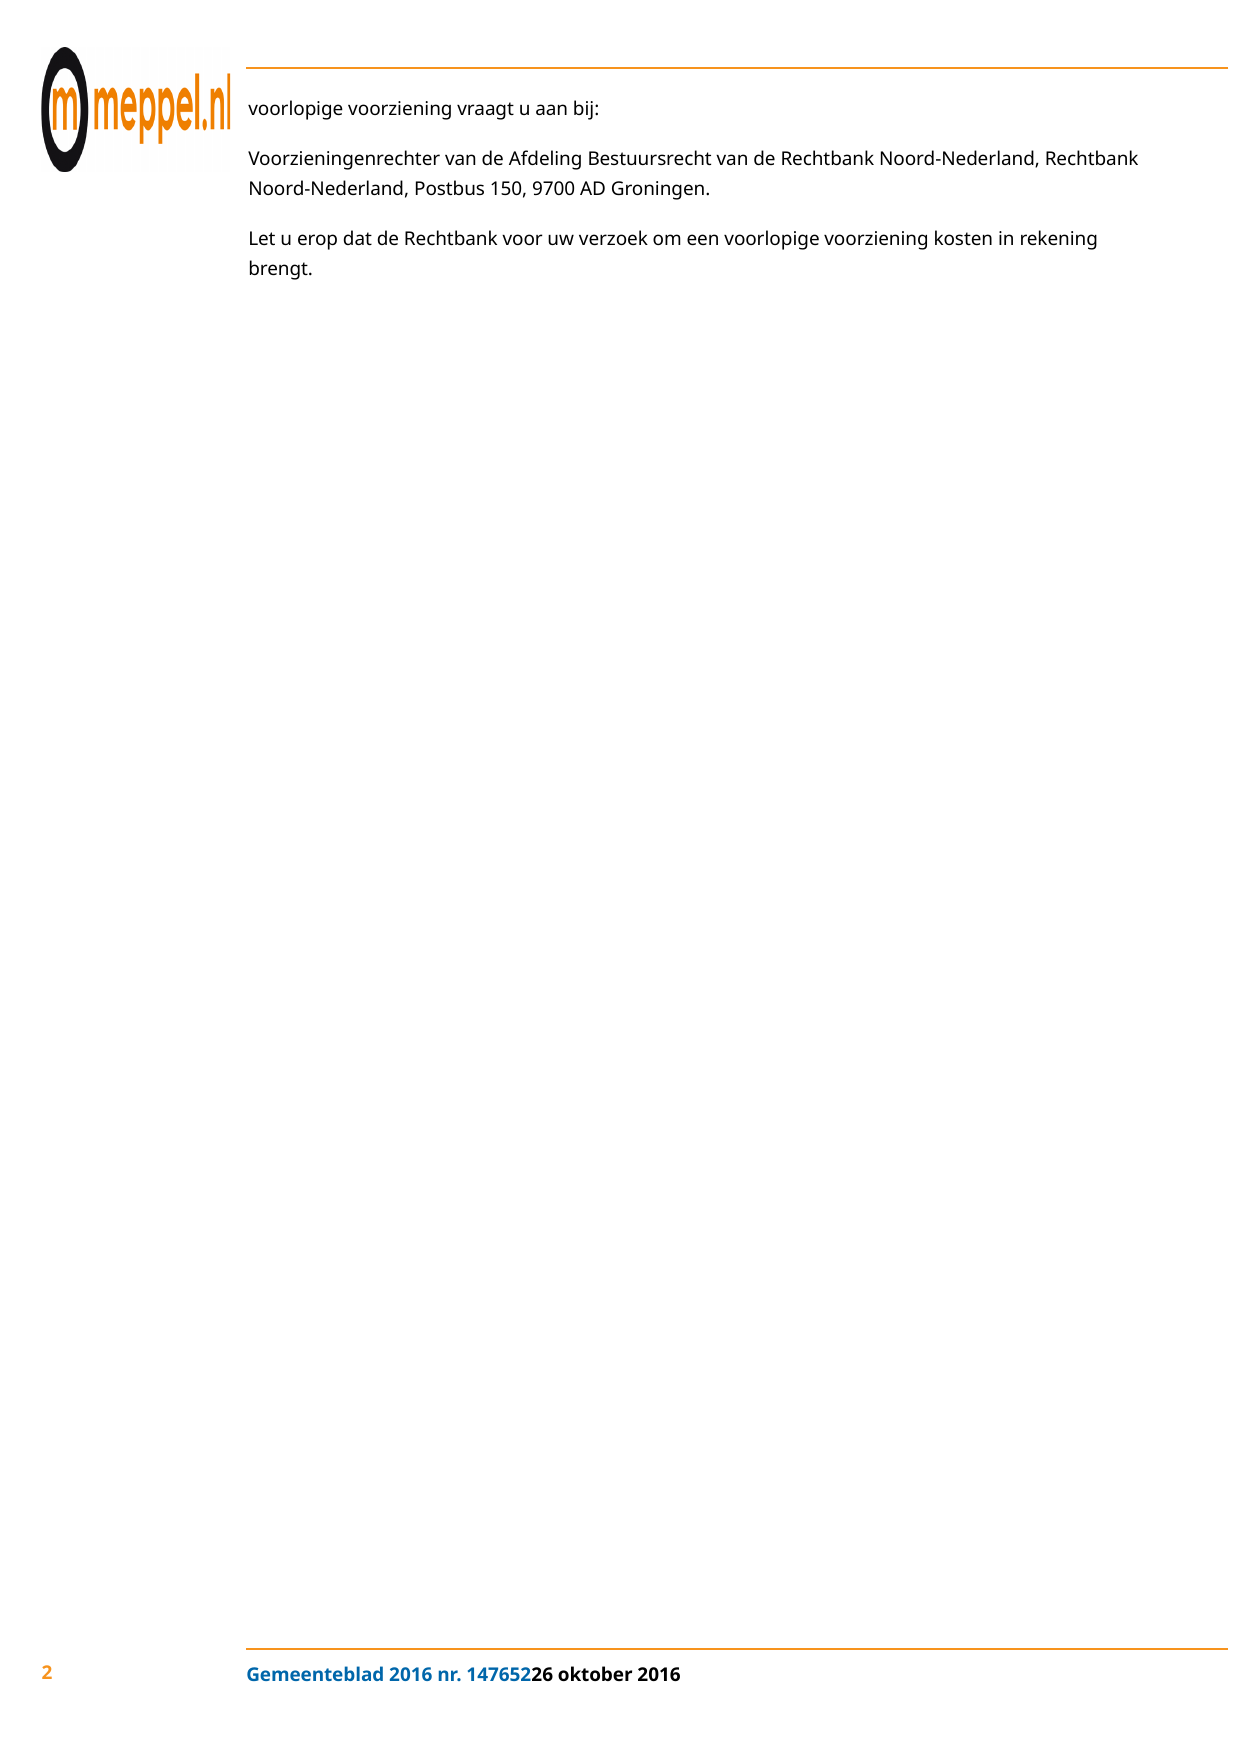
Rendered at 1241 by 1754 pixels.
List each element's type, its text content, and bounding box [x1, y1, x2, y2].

picture [41, 47, 231, 172]
text Voorzieningenrechter van de Afdeling Bestuursrecht van de Rechtbank Noord-Nederland, Rechtbank Noord-Nederland, Postbus 150, 9700 AD Groningen. [248, 145, 1152, 201]
text Let u erop dat de Rechtbank voor uw verzoek om een voorlopige voorziening kosten in rekening brengt. [248, 225, 1152, 281]
text voorlopige voorziening vraagt u aan bij: [248, 95, 1152, 121]
